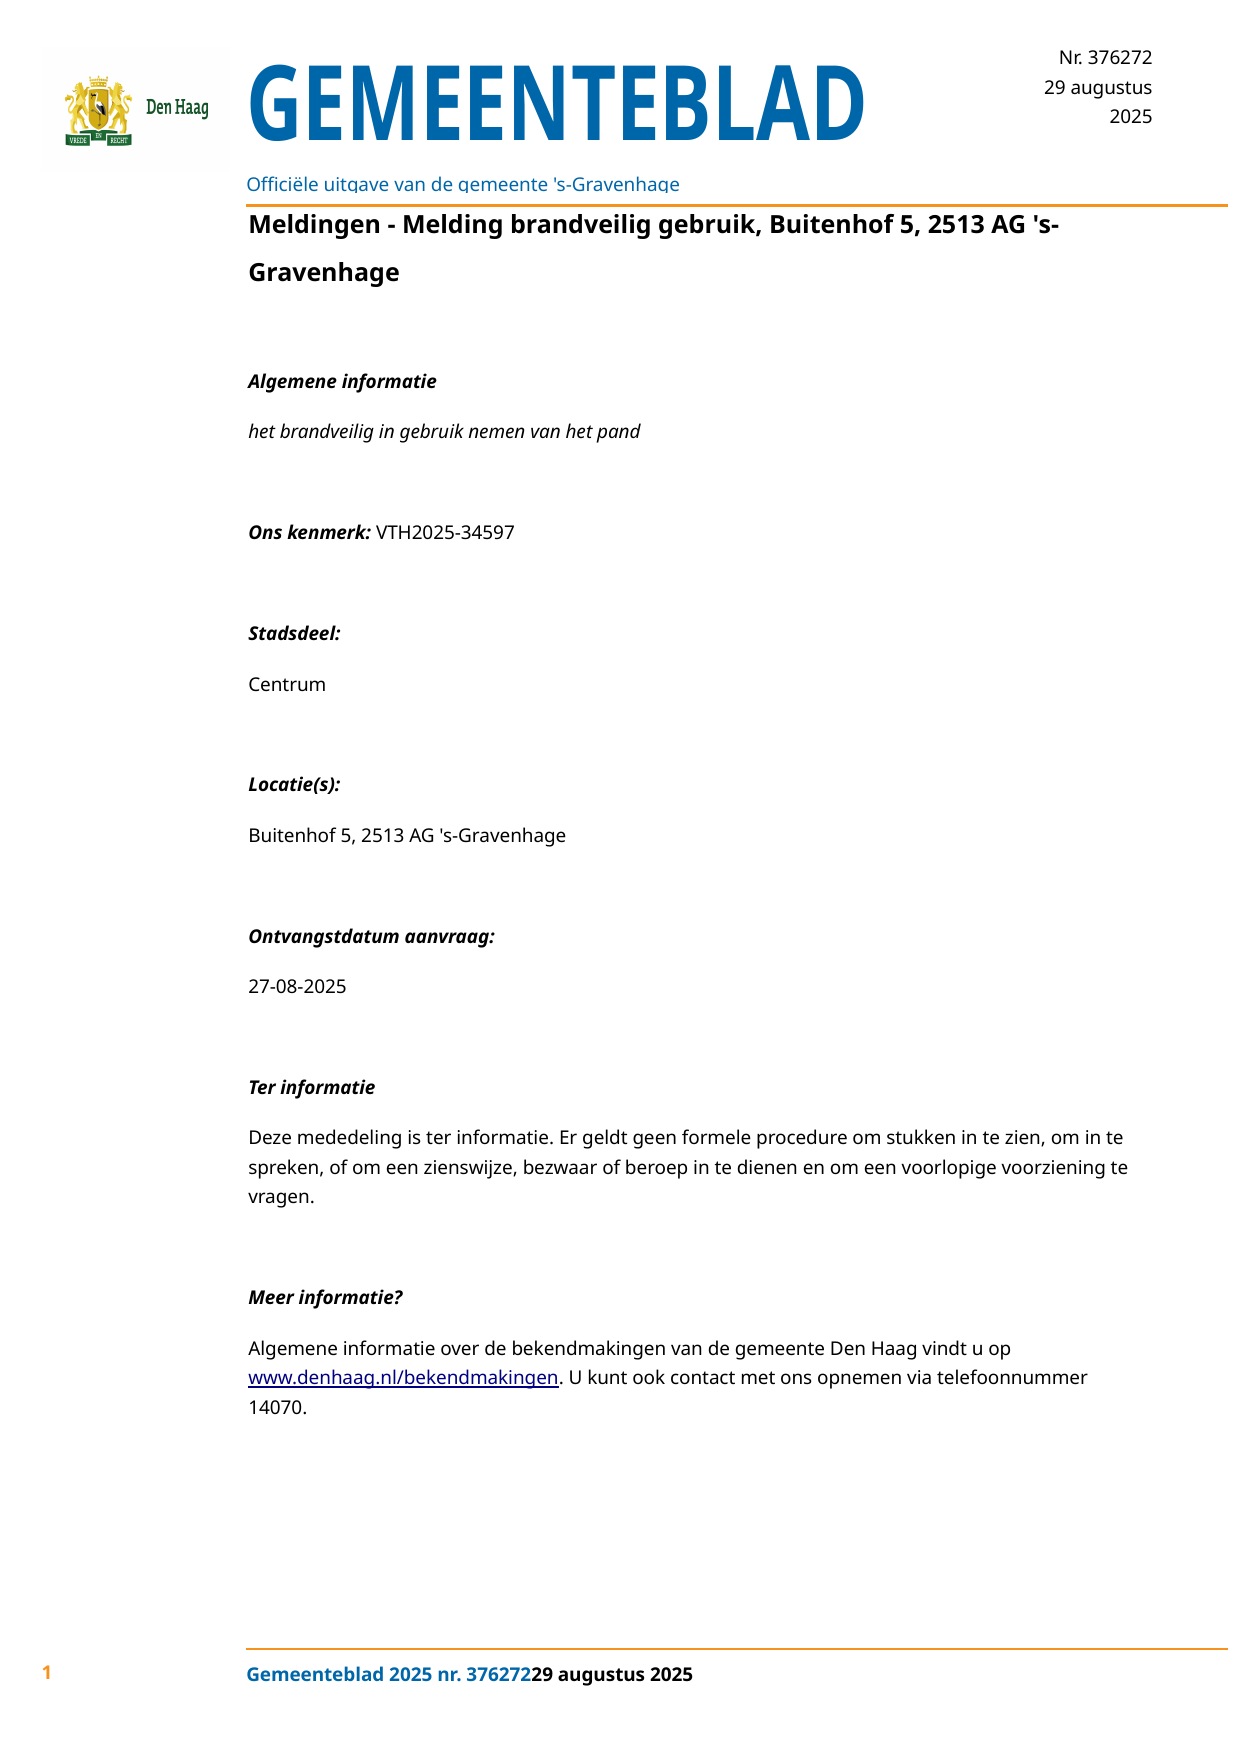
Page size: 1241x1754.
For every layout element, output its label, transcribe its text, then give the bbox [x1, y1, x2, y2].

text Ons kenmerk: VTH2025-34597 [248, 519, 1152, 545]
text Meer informatie? [248, 1284, 1152, 1310]
text Deze mededeling is ter informatie. Er geldt geen formele procedure om stukken in te zien, om in te spreken, of om een zienswijze, bezwaar of beroep in te dienen en om een voorlopige voorziening te vragen. [248, 1124, 1152, 1209]
text Ontvangstdatum aanvraag: [248, 923, 1152, 949]
text Buitenhof 5, 2513 AG 's-Gravenhage [248, 822, 1152, 848]
picture [41, 47, 231, 172]
text Algemene informatie [248, 368, 1152, 394]
text Stadsdeel: [248, 620, 1152, 646]
text Locatie(s): [248, 772, 1152, 797]
text Ter informatie [248, 1074, 1152, 1100]
text Centrum [248, 671, 1152, 697]
text het brandveilig in gebruik nemen van het pand [248, 419, 1152, 444]
text Algemene informatie over de bekendmakingen van de gemeente Den Haag vindt u op www.denhaag.nl/bekendmakingen. U kunt ook contact met ons opnemen via telefoonnummer 14070. [248, 1335, 1152, 1420]
text Meldingen - Melding brandveilig gebruik, Buitenhof 5, 2513 AG 's-Gravenhage [248, 207, 1152, 288]
text 27-08-2025 [248, 973, 1152, 999]
